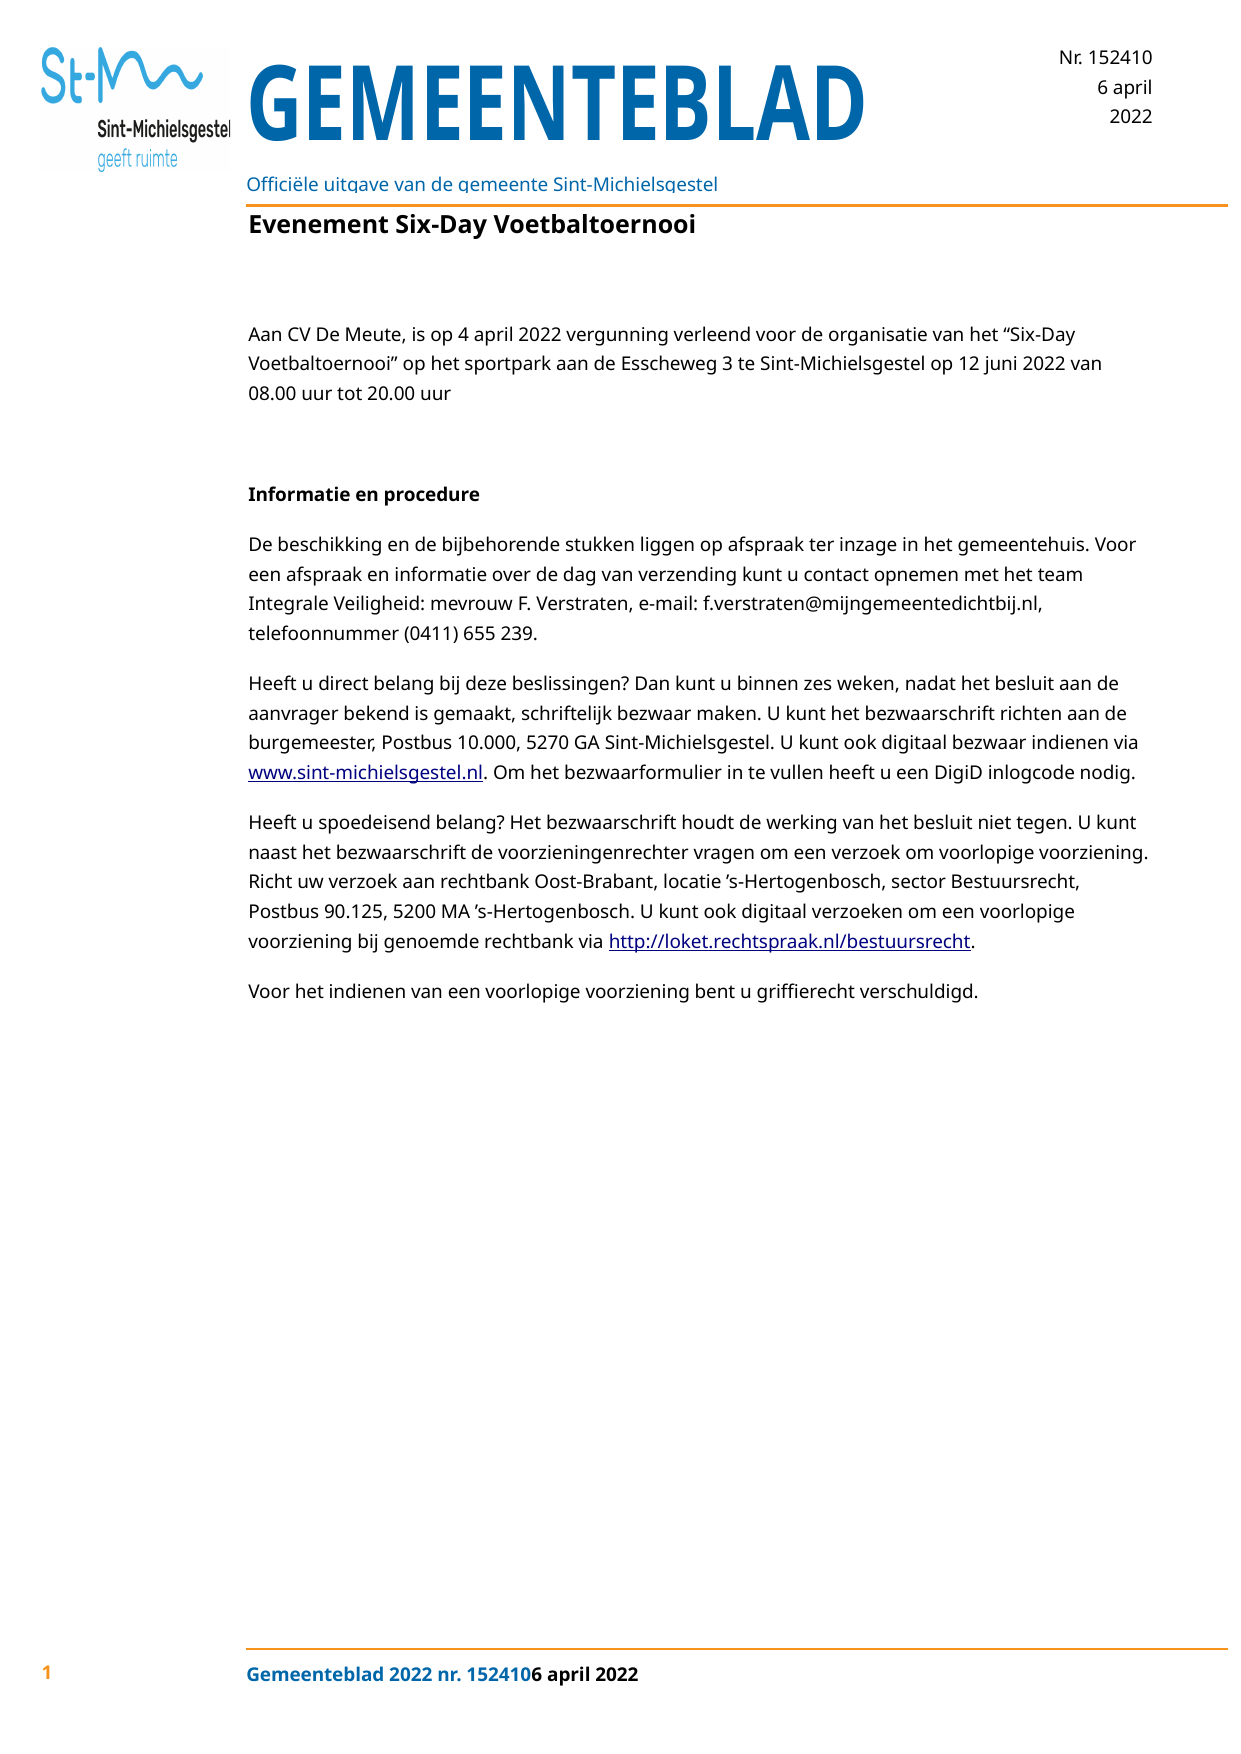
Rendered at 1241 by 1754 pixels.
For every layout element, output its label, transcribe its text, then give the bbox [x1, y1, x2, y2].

text De beschikking en de bijbehorende stukken liggen op afspraak ter inzage in het gemeentehuis. Voor een afspraak en informatie over de dag van verzending kunt u contact opnemen met het team Integrale Veiligheid: mevrouw F. Verstraten, e-mail: f.verstraten@mijngemeentedichtbij.nl, telefoonnummer (0411) 655 239. [248, 531, 1152, 646]
text Aan CV De Meute, is op 4 april 2022 vergunning verleend voor de organisatie van het “Six-Day Voetbaltoernooi” op het sportpark aan de Esscheweg 3 te Sint-Michielsgestel op 12 juni 2022 van 08.00 uur tot 20.00 uur [248, 321, 1152, 406]
text Heeft u direct belang bij deze beslissingen? Dan kunt u binnen zes weken, nadat het besluit aan de aanvrager bekend is gemaakt, schriftelijk bezwaar maken. U kunt het bezwaarschrift richten aan de burgemeester, Postbus 10.000, 5270 GA Sint-Michielsgestel. U kunt ook digitaal bezwaar indienen via www.sint-michielsgestel.nl. Om het bezwaarformulier in te vullen heeft u een DigiD inlogcode nodig. [248, 670, 1152, 785]
text Voor het indienen van een voorlopige voorziening bent u griffierecht verschuldigd. [248, 978, 1152, 1004]
text Evenement Six-Day Voetbaltoernooi [248, 207, 1152, 241]
text Heeft u spoedeisend belang? Het bezwaarschrift houdt de werking van het besluit niet tegen. U kunt naast het bezwaarschrift de voorzieningenrechter vragen om een verzoek om voorlopige voorziening. Richt uw verzoek aan rechtbank Oost-Brabant, locatie ’s-Hertogenbosch, sector Bestuursrecht, Postbus 90.125, 5200 MA ’s-Hertogenbosch. U kunt ook digitaal verzoeken om een voorlopige voorziening bij genoemde rechtbank via http://loket.rechtspraak.nl/bestuursrecht. [248, 809, 1152, 953]
picture [41, 47, 231, 172]
text Informatie en procedure [248, 481, 1152, 506]
